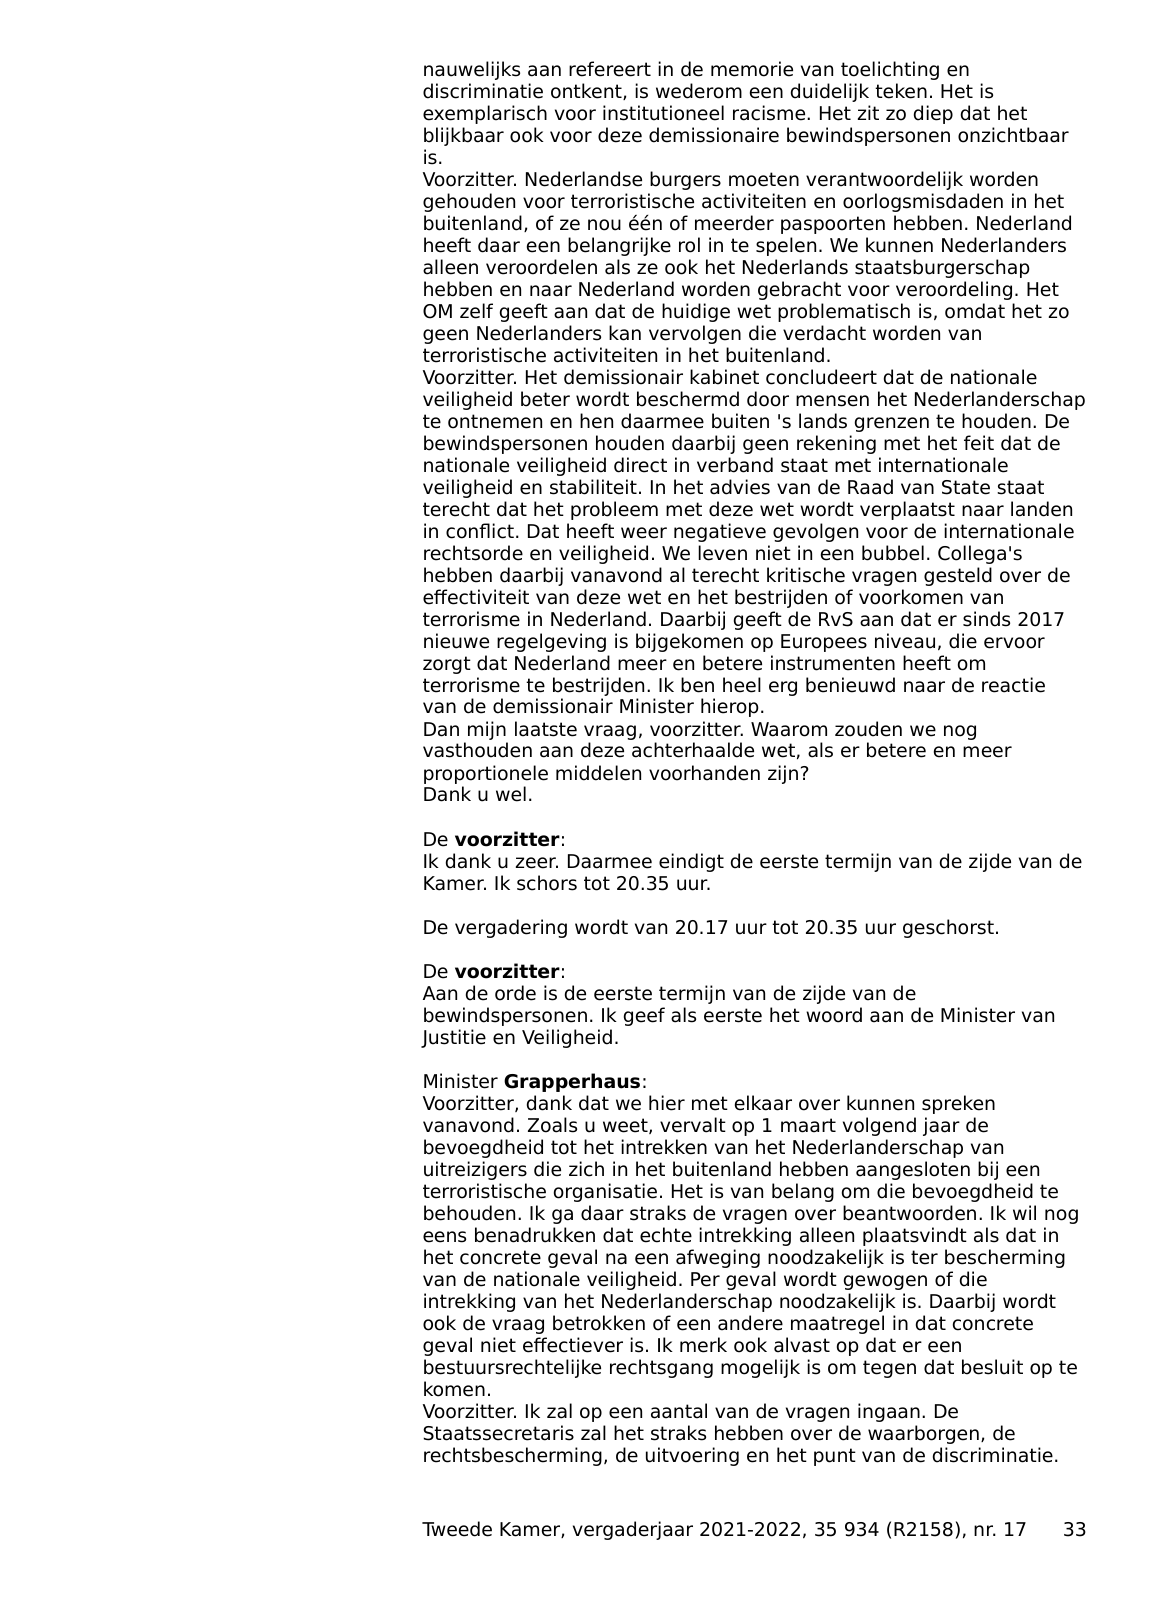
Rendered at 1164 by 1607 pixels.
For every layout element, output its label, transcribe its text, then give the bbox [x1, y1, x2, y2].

text Dank u wel. [422, 784, 1087, 806]
text Voorzitter. Ik zal op een aantal van de vragen ingaan. De Staatssecretaris zal het straks hebben over de waarborgen, de rechtsbescherming, de uitvoering en het punt van de discriminatie. [422, 1401, 1087, 1467]
text nauwelijks aan refereert in de memorie van toelichting en discriminatie ontkent, is wederom een duidelijk teken. Het is exemplarisch voor institutioneel racisme. Het zit zo diep dat het blijkbaar ook voor deze demissionaire bewindspersonen onzichtbaar is. [422, 59, 1087, 169]
text De voorzitter: [422, 961, 1087, 983]
text Voorzitter, dank dat we hier met elkaar over kunnen spreken vanavond. Zoals u weet, vervalt op 1 maart volgend jaar de bevoegdheid tot het intrekken van het Nederlanderschap van uitreizigers die zich in het buitenland hebben aangesloten bij een terroristische organisatie. Het is van belang om die bevoegdheid te behouden. Ik ga daar straks de vragen over beantwoorden. Ik wil nog eens benadrukken dat echte intrekking alleen plaatsvindt als dat in het concrete geval na een afweging noodzakelijk is ter bescherming van de nationale veiligheid. Per geval wordt gewogen of die intrekking van het Nederlanderschap noodzakelijk is. Daarbij wordt ook de vraag betrokken of een andere maatregel in dat concrete geval niet effectiever is. Ik merk ook alvast op dat er een bestuursrechtelijke rechtsgang mogelijk is om tegen dat besluit op te komen. [422, 1093, 1087, 1401]
text Ik dank u zeer. Daarmee eindigt de eerste termijn van de zijde van de Kamer. Ik schors tot 20.35 uur. [422, 851, 1087, 894]
text Voorzitter. Nederlandse burgers moeten verantwoordelijk worden gehouden voor terroristische activiteiten en oorlogsmisdaden in het buitenland, of ze nou één of meerder paspoorten hebben. Nederland heeft daar een belangrijke rol in te spelen. We kunnen Nederlanders alleen veroordelen als ze ook het Nederlands staatsburgerschap hebben en naar Nederland worden gebracht voor veroordeling. Het OM zelf geeft aan dat de huidige wet problematisch is, omdat het zo geen Nederlanders kan vervolgen die verdacht worden van terroristische activiteiten in het buitenland. [422, 169, 1087, 367]
text De vergadering wordt van 20.17 uur tot 20.35 uur geschorst. [422, 917, 1087, 939]
text Voorzitter. Het demissionair kabinet concludeert dat de nationale veiligheid beter wordt beschermd door mensen het Nederlanderschap te ontnemen en hen daarmee buiten 's lands grenzen te houden. De bewindspersonen houden daarbij geen rekening met het feit dat de nationale veiligheid direct in verband staat met internationale veiligheid en stabiliteit. In het advies van de Raad van State staat terecht dat het probleem met deze wet wordt verplaatst naar landen in conflict. Dat heeft weer negatieve gevolgen voor de internationale rechtsorde en veiligheid. We leven niet in een bubbel. Collega's hebben daarbij vanavond al terecht kritische vragen gesteld over de effectiviteit van deze wet en het bestrijden of voorkomen van terrorisme in Nederland. Daarbij geeft de RvS aan dat er sinds 2017 nieuwe regelgeving is bijgekomen op Europees niveau, die ervoor zorgt dat Nederland meer en betere instrumenten heeft om terrorisme te bestrijden. Ik ben heel erg benieuwd naar de reactie van de demissionair Minister hierop. [422, 367, 1087, 718]
text Minister Grapperhaus: [422, 1071, 1087, 1093]
text Aan de orde is de eerste termijn van de zijde van de bewindspersonen. Ik geef als eerste het woord aan de Minister van Justitie en Veiligheid. [422, 983, 1087, 1049]
text De voorzitter: [422, 828, 1087, 851]
text Dan mijn laatste vraag, voorzitter. Waarom zouden we nog vasthouden aan deze achterhaalde wet, als er betere en meer proportionele middelen voorhanden zijn? [422, 718, 1087, 784]
